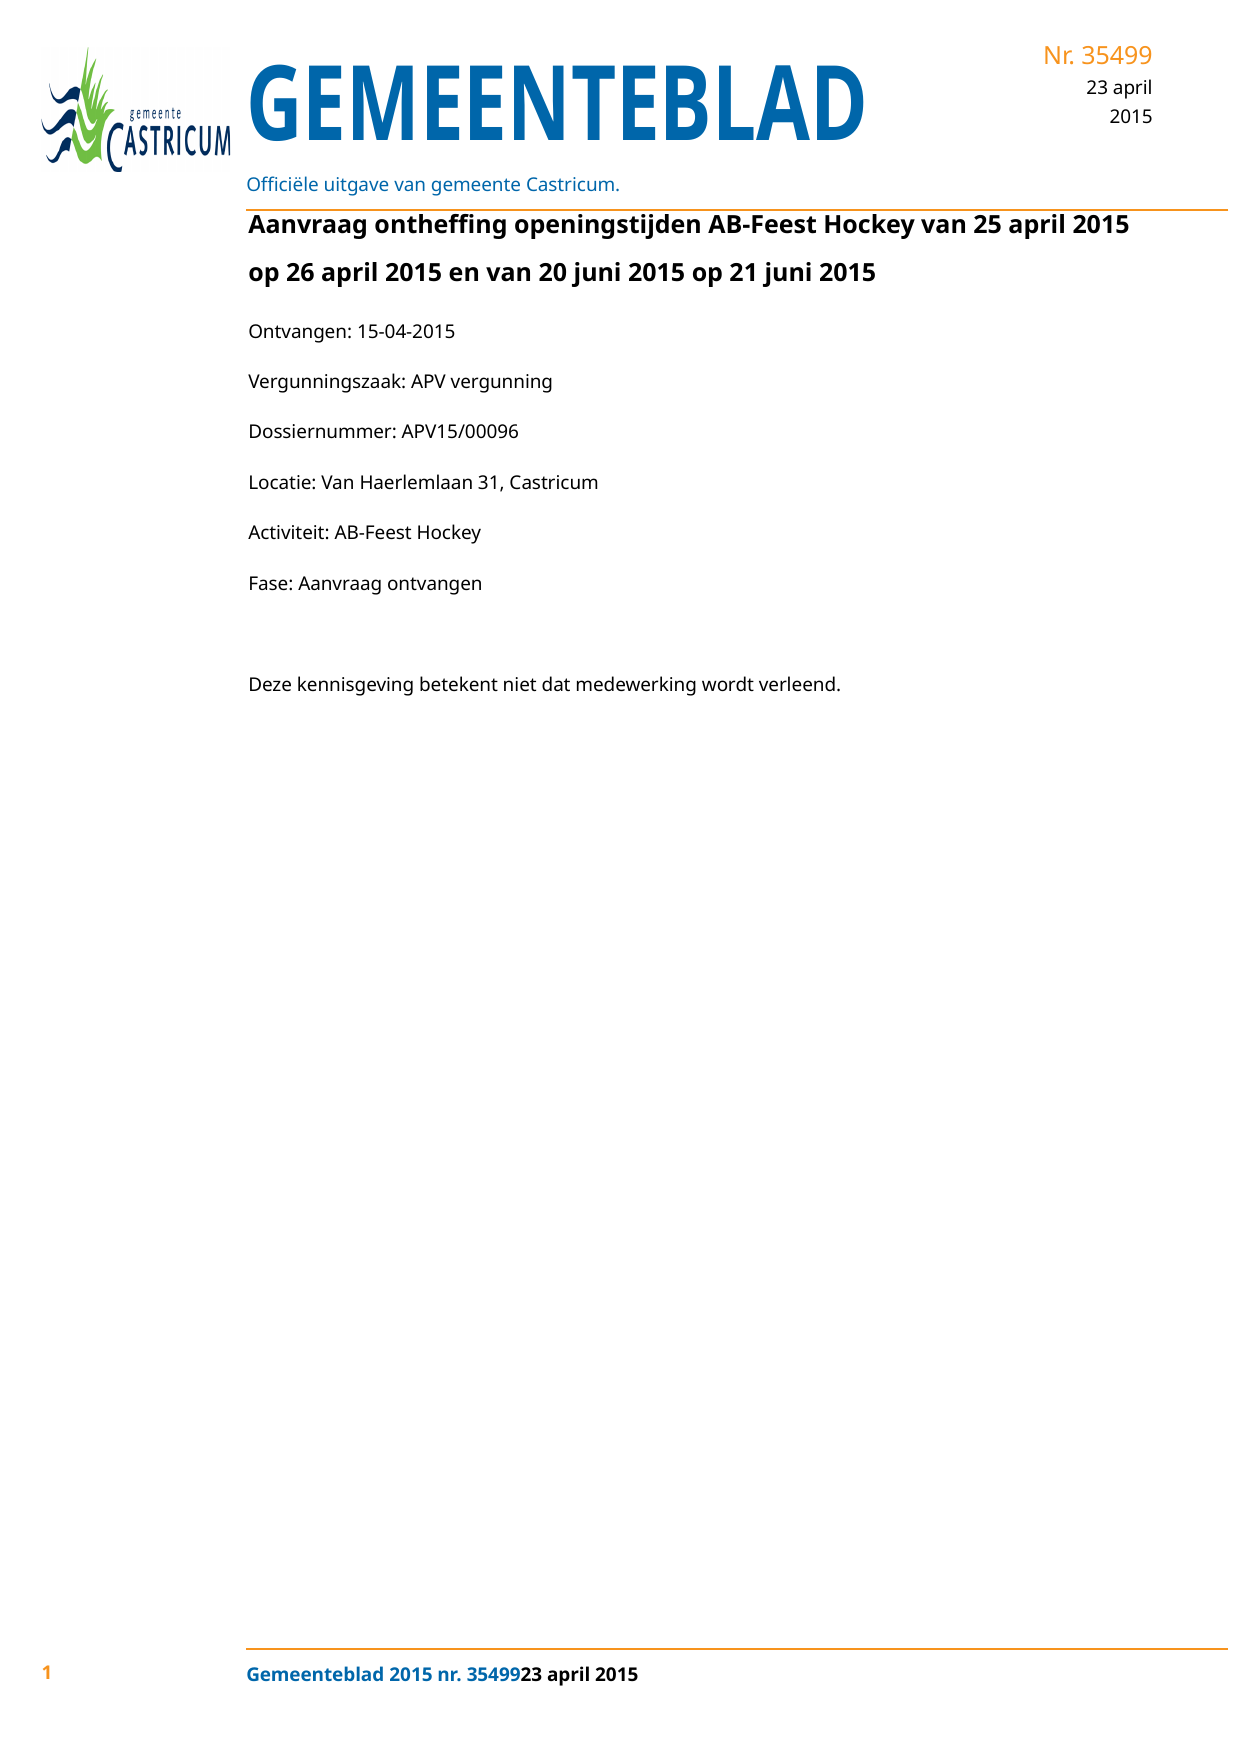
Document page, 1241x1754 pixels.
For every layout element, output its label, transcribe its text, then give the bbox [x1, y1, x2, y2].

text Vergunningszaak: APV vergunning [248, 368, 1152, 394]
text Ontvangen: 15-04-2015 [248, 318, 1152, 344]
text Deze kennisgeving betekent niet dat medewerking wordt verleend. [248, 671, 1152, 697]
text Dossiernummer: APV15/00096 [248, 419, 1152, 444]
text Activiteit: AB-Feest Hockey [248, 519, 1152, 545]
text Fase: Aanvraag ontvangen [248, 570, 1152, 596]
text Aanvraag ontheffing openingstijden AB-Feest Hockey van 25 april 2015 op 26 april 2015 en van 20 juni 2015 op 21 juni 2015 [248, 211, 1152, 288]
text Locatie: Van Haerlemlaan 31, Castricum [248, 469, 1152, 495]
picture [41, 47, 231, 172]
